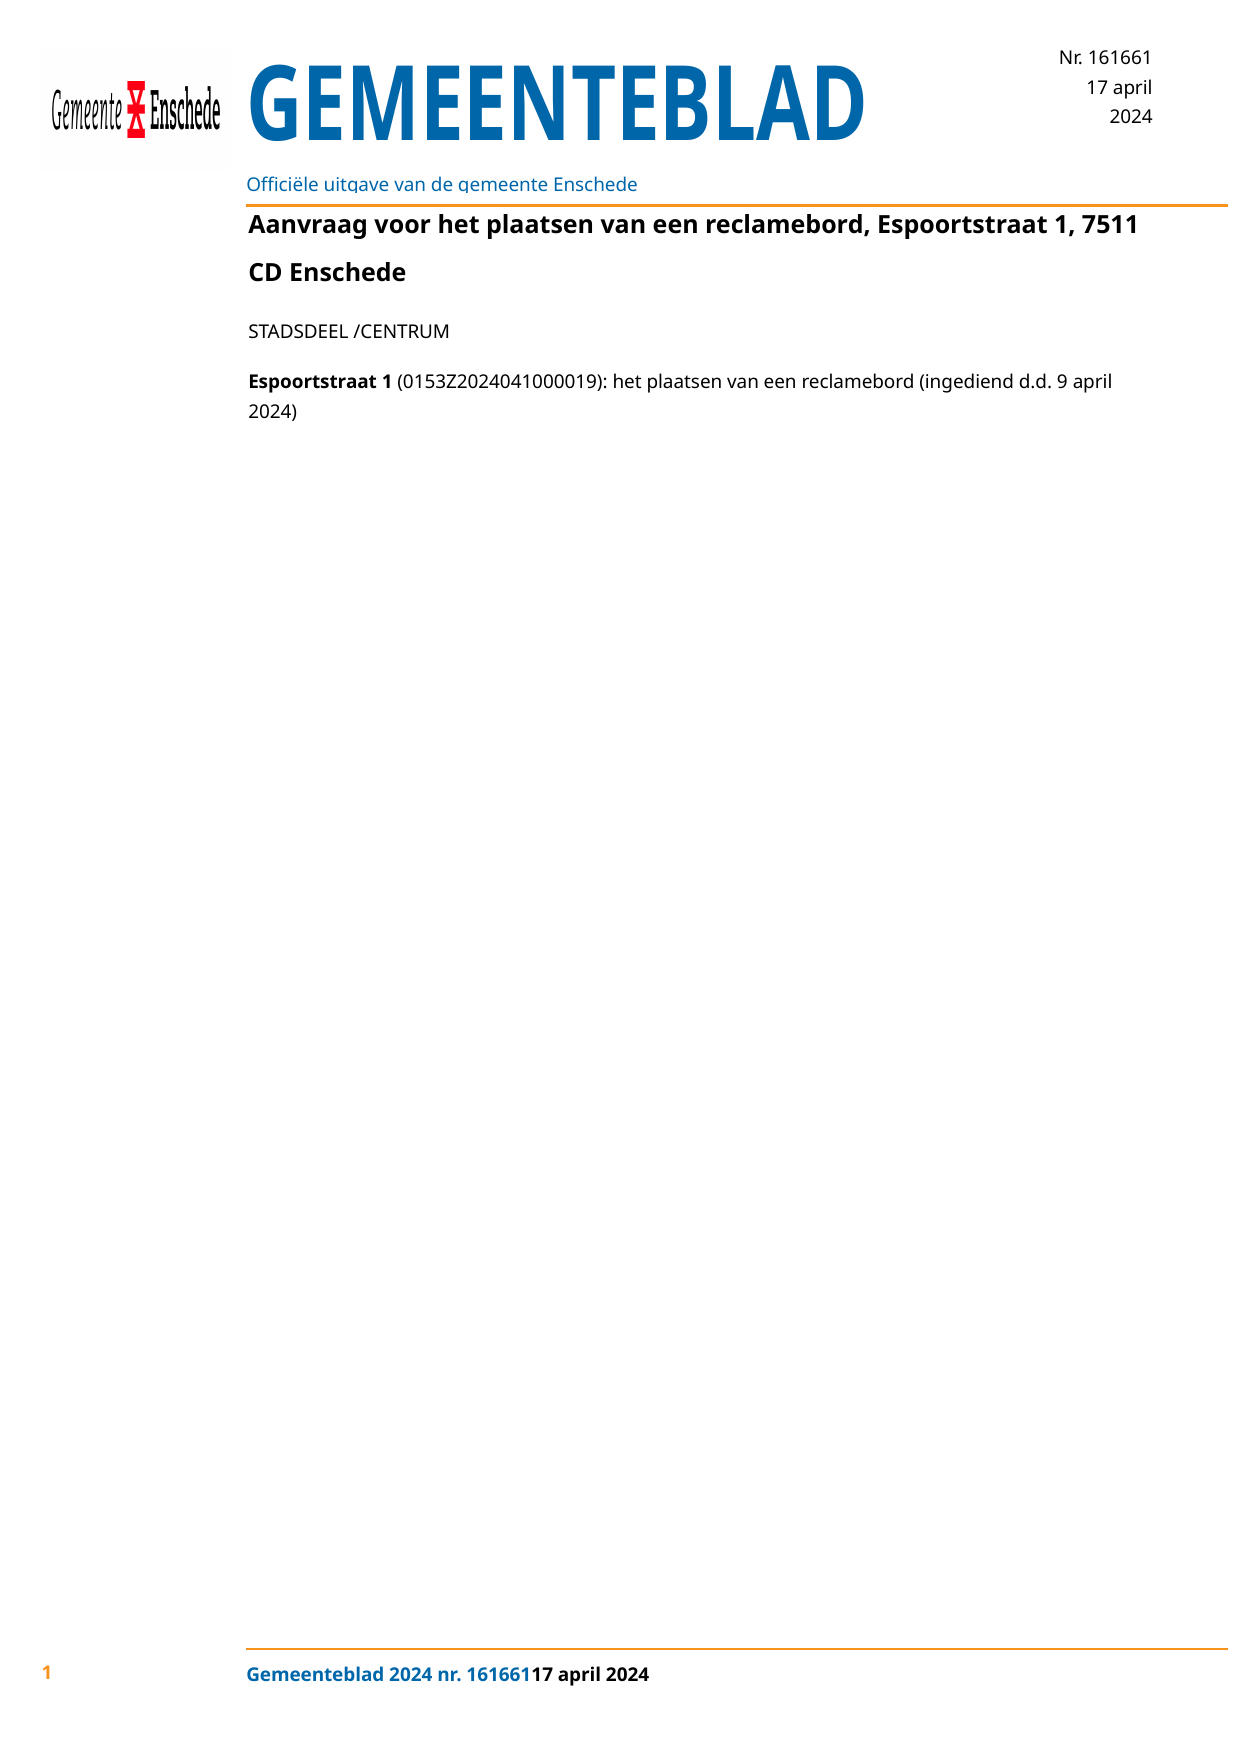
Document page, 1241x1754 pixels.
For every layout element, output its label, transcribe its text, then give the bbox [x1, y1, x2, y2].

text STADSDEEL /CENTRUM [248, 318, 1152, 344]
text Espoortstraat 1 (0153Z2024041000019): het plaatsen van een reclamebord (ingediend d.d. 9 april 2024) [248, 368, 1152, 424]
text Aanvraag voor het plaatsen van een reclamebord, Espoortstraat 1, 7511 CD Enschede [248, 207, 1152, 288]
picture [41, 47, 231, 172]
